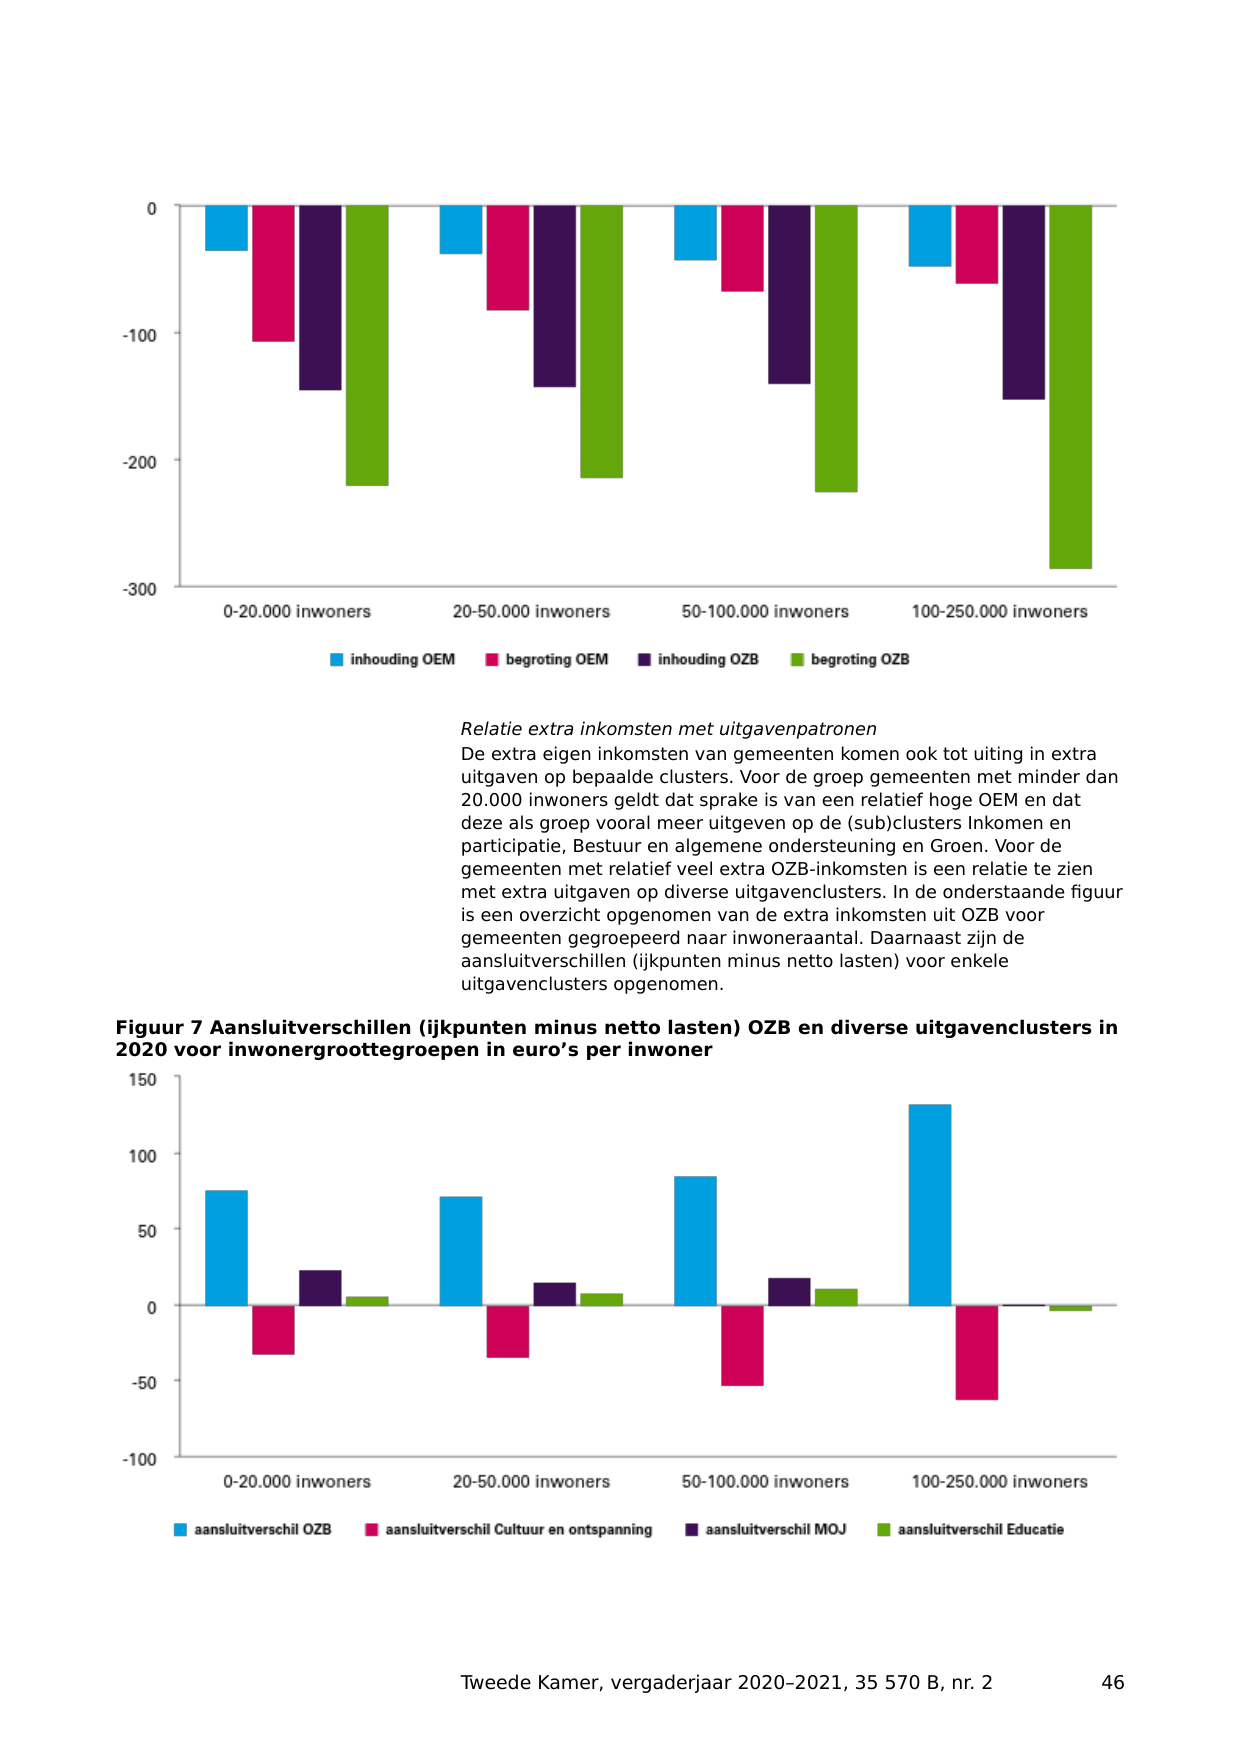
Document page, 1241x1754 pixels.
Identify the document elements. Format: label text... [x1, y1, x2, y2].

title Figuur 7 Aansluitverschillen (ijkpunten minus netto lasten) OZB en diverse uitgavenclusters in 2020 voor inwonergroottegroepen in euro’s per inwoner [115, 1017, 1125, 1061]
text De extra eigen inkomsten van gemeenten komen ook tot uiting in extra uitgaven op bepaalde clusters. Voor de groep gemeenten met minder dan 20.000 inwoners geldt dat sprake is van een relatief hoge OEM en dat deze als groep vooral meer uitgeven op de (sub)clusters Inkomen en participatie, Bestuur en algemene ondersteuning en Groen. Voor de gemeenten met relatief veel extra OZB-inkomsten is een relatie te zien met extra uitgaven op diverse uitgavenclusters. In de onderstaande figuur is een overzicht opgenomen van de extra inkomsten uit OZB voor gemeenten gegroepeerd naar inwoneraantal. Daarnaast zijn de aansluitverschillen (ijkpunten minus netto lasten) voor enkele uitgavenclusters opgenomen. [461, 742, 1125, 994]
text Relatie extra inkomsten met uitgavenpatronen [461, 717, 1125, 740]
